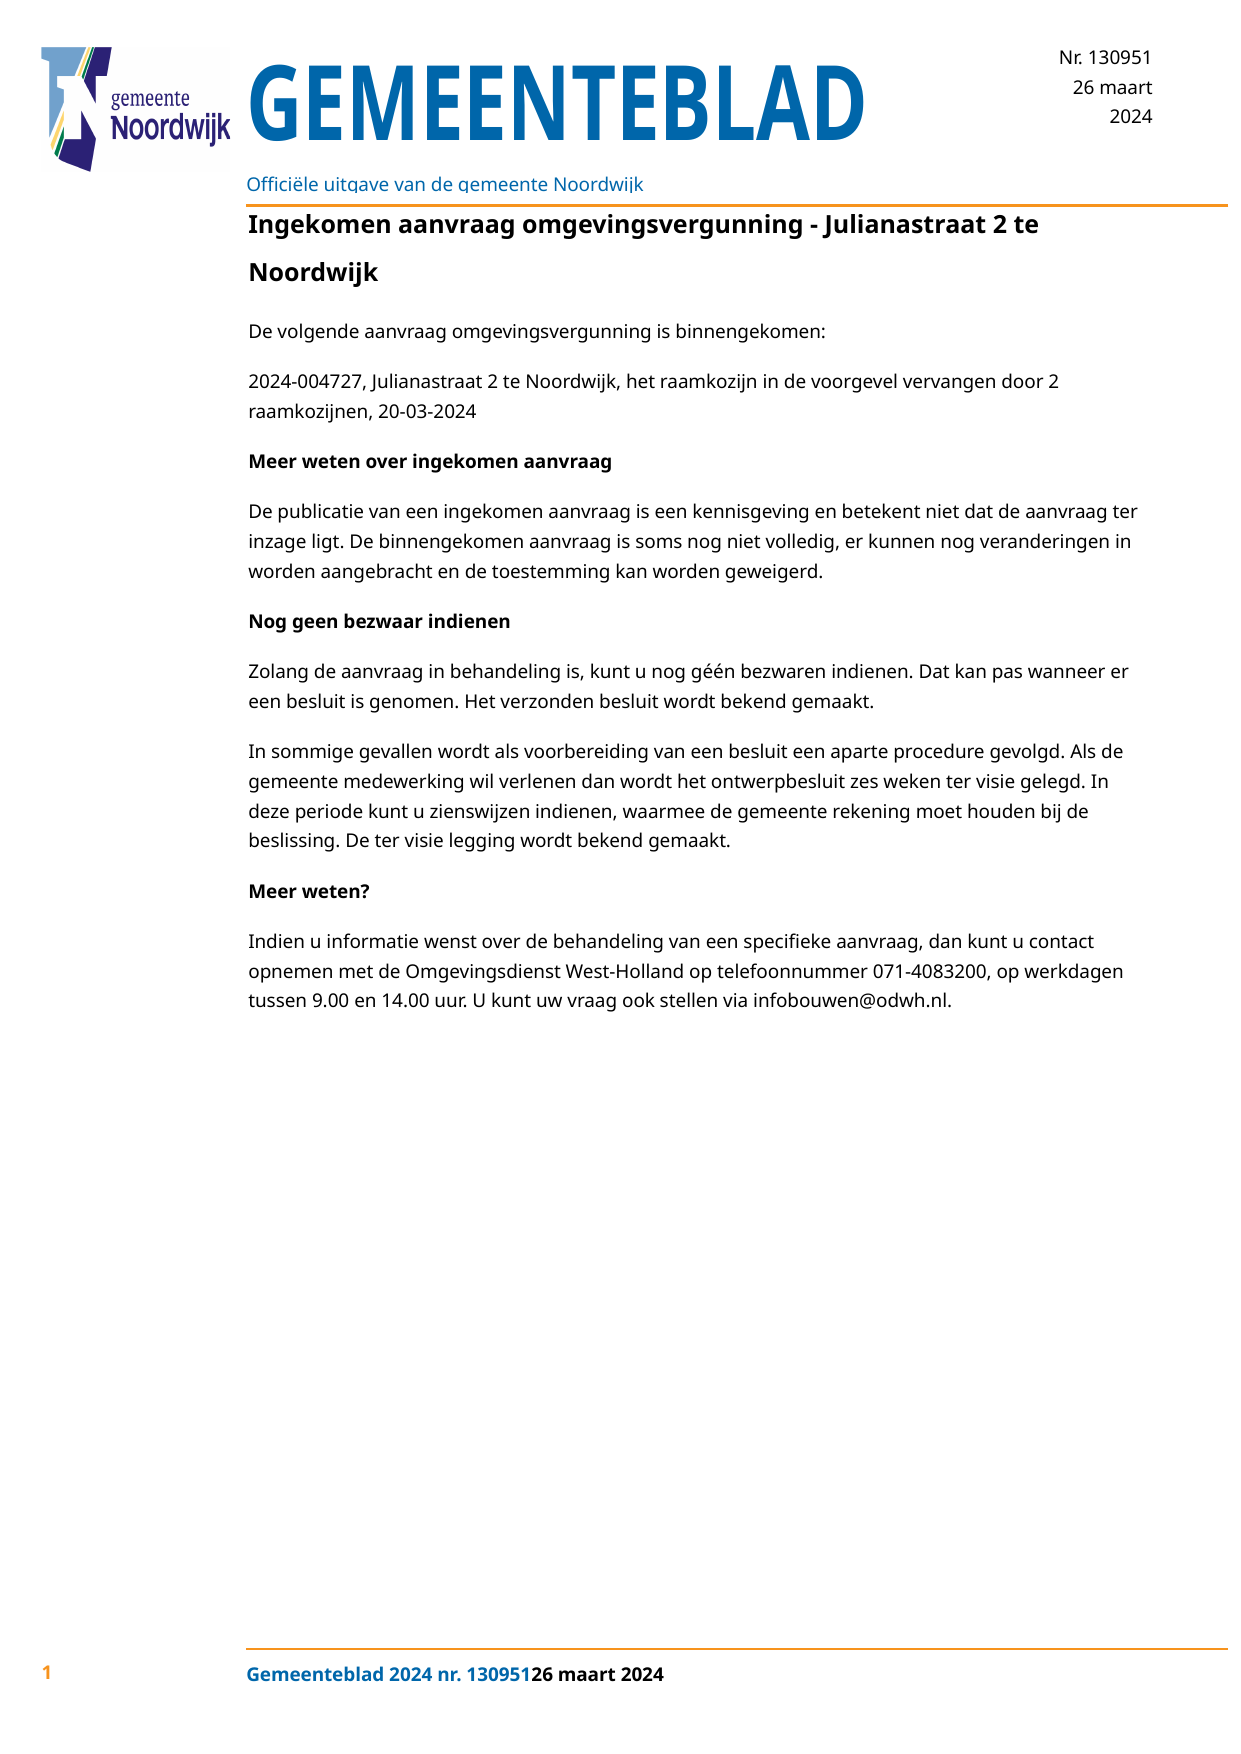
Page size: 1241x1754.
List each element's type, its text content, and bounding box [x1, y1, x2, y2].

text Indien u informatie wenst over de behandeling van een specifieke aanvraag, dan kunt u contact opnemen met de Omgevingsdienst West-Holland op telefoonnummer 071-4083200, op werkdagen tussen 9.00 en 14.00 uur. U kunt uw vraag ook stellen via infobouwen@odwh.nl. [248, 928, 1152, 1013]
text Ingekomen aanvraag omgevingsvergunning - Julianastraat 2 te Noordwijk [248, 207, 1152, 288]
text 2024-004727, Julianastraat 2 te Noordwijk, het raamkozijn in de voorgevel vervangen door 2 raamkozijnen, 20-03-2024 [248, 368, 1152, 424]
text Meer weten over ingekomen aanvraag [248, 448, 1152, 474]
text De publicatie van een ingekomen aanvraag is een kennisgeving en betekent niet dat de aanvraag ter inzage ligt. De binnengekomen aanvraag is soms nog niet volledig, er kunnen nog veranderingen in worden aangebracht en de toestemming kan worden geweigerd. [248, 499, 1152, 584]
text In sommige gevallen wordt als voorbereiding van een besluit een aparte procedure gevolgd. Als de gemeente medewerking wil verlenen dan wordt het ontwerpbesluit zes weken ter visie gelegd. In deze periode kunt u zienswijzen indienen, waarmee de gemeente rekening moet houden bij de beslissing. De ter visie legging wordt bekend gemaakt. [248, 739, 1152, 853]
text Meer weten? [248, 878, 1152, 904]
text Zolang de aanvraag in behandeling is, kunt u nog géén bezwaren indienen. Dat kan pas wanneer er een besluit is genomen. Het verzonden besluit wordt bekend gemaakt. [248, 659, 1152, 714]
text De volgende aanvraag omgevingsvergunning is binnengekomen: [248, 318, 1152, 344]
picture [41, 47, 231, 172]
text Nog geen bezwaar indienen [248, 608, 1152, 634]
